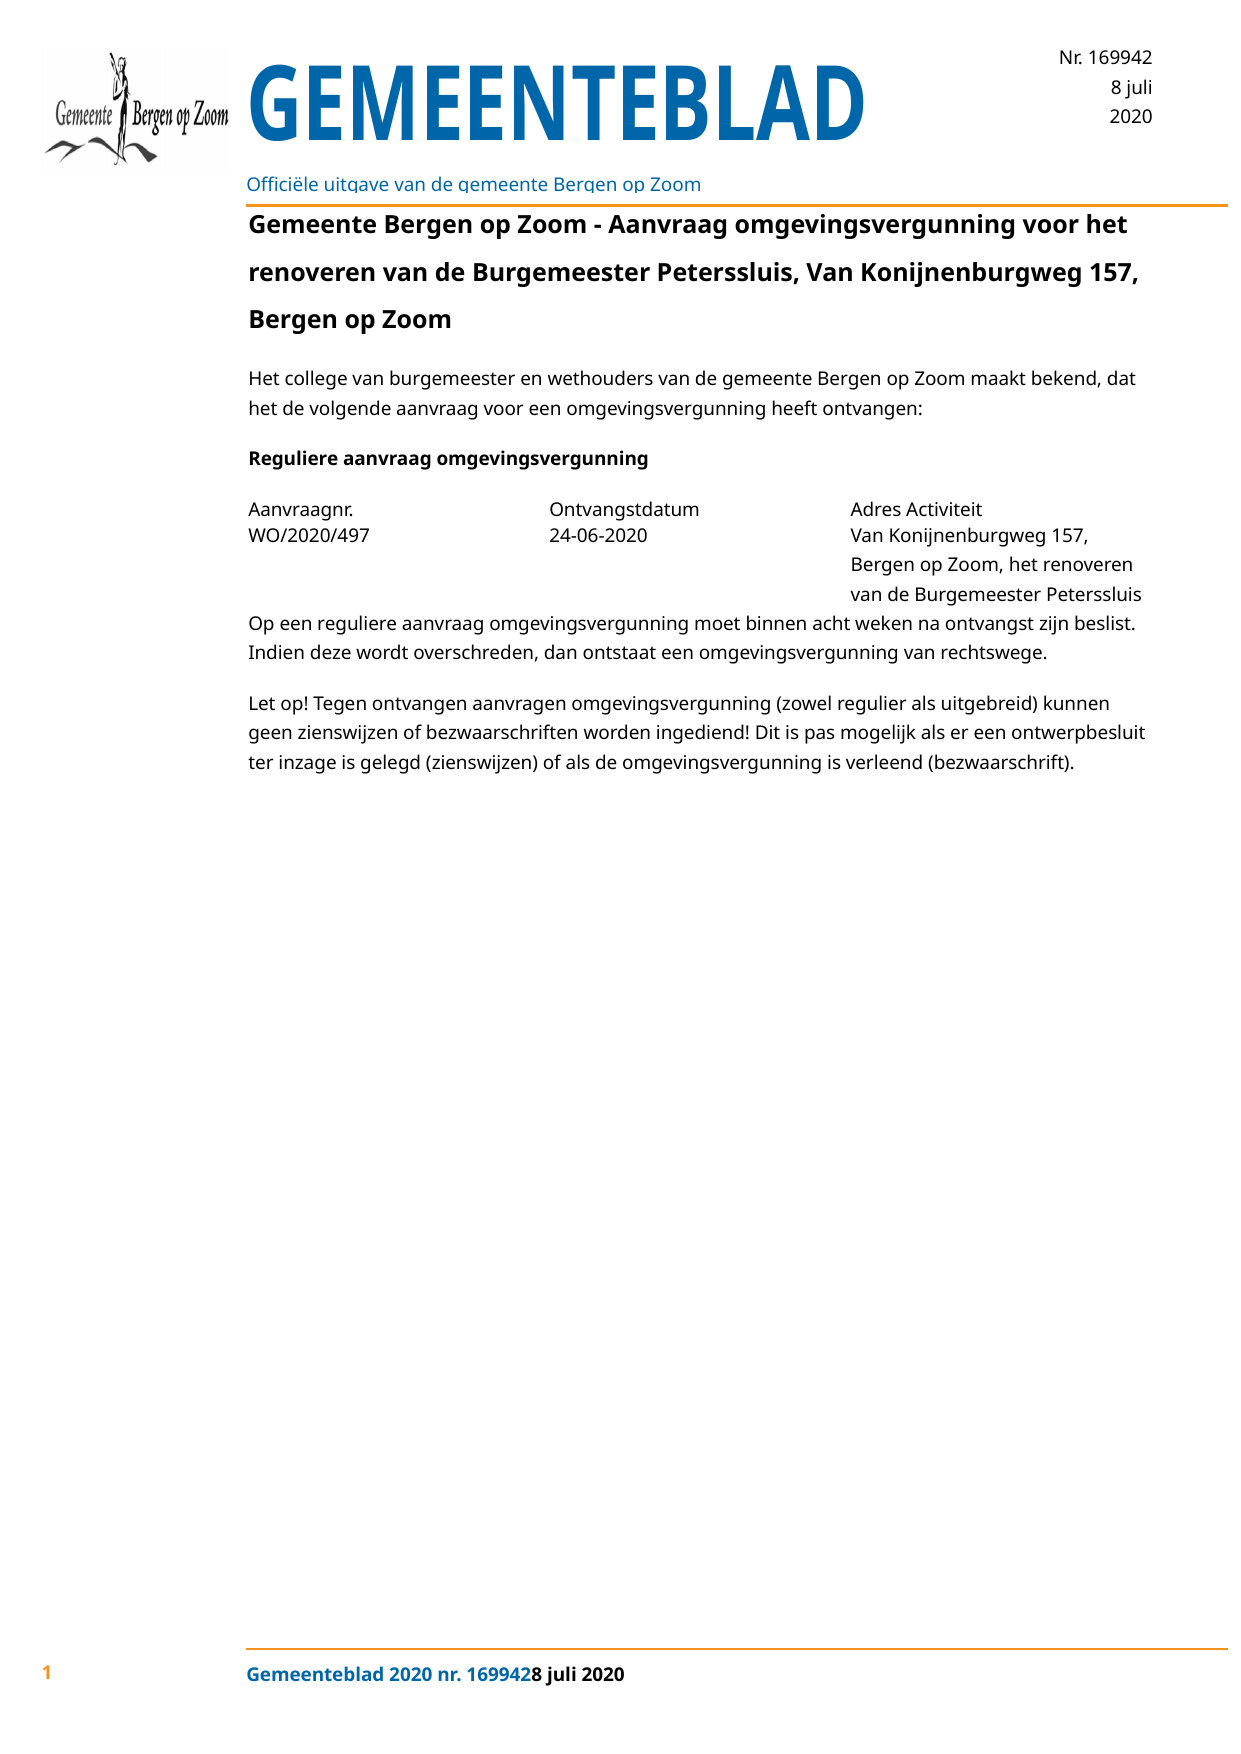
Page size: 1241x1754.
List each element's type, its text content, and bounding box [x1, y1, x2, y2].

text Gemeente Bergen op Zoom - Aanvraag omgevingsvergunning voor het renoveren van de Burgemeester Peterssluis, Van Konijnenburgweg 157, Bergen op Zoom [248, 207, 1152, 336]
table_header Aanvraagnr. [248, 496, 549, 522]
table_cell 24-06-2020 [549, 522, 850, 607]
table_cell WO/2020/497 [248, 522, 549, 607]
text Het college van burgemeester en wethouders van de gemeente Bergen op Zoom maakt bekend, dat het de volgende aanvraag voor een omgevingsvergunning heeft ontvangen: [248, 366, 1152, 421]
text Let op! Tegen ontvangen aanvragen omgevingsvergunning (zowel regulier als uitgebreid) kunnen geen zienswijzen of bezwaarschriften worden ingediend! Dit is pas mogelijk als er een ontwerpbesluit ter inzage is gelegd (zienswijzen) of als de omgevingsvergunning is verleend (bezwaarschrift). [248, 690, 1152, 775]
table_header Adres Activiteit [850, 496, 1152, 522]
text Reguliere aanvraag omgevingsvergunning [248, 446, 1152, 471]
table_cell Van Konijnenburgweg 157, Bergen op Zoom, het renoveren van de Burgemeester Peterssluis [850, 522, 1152, 607]
text Op een reguliere aanvraag omgevingsvergunning moet binnen acht weken na ontvangst zijn beslist. Indien deze wordt overschreden, dan ontstaat een omgevingsvergunning van rechtswege. [248, 610, 1152, 665]
picture [41, 47, 231, 172]
table_header Ontvangstdatum [549, 496, 850, 522]
